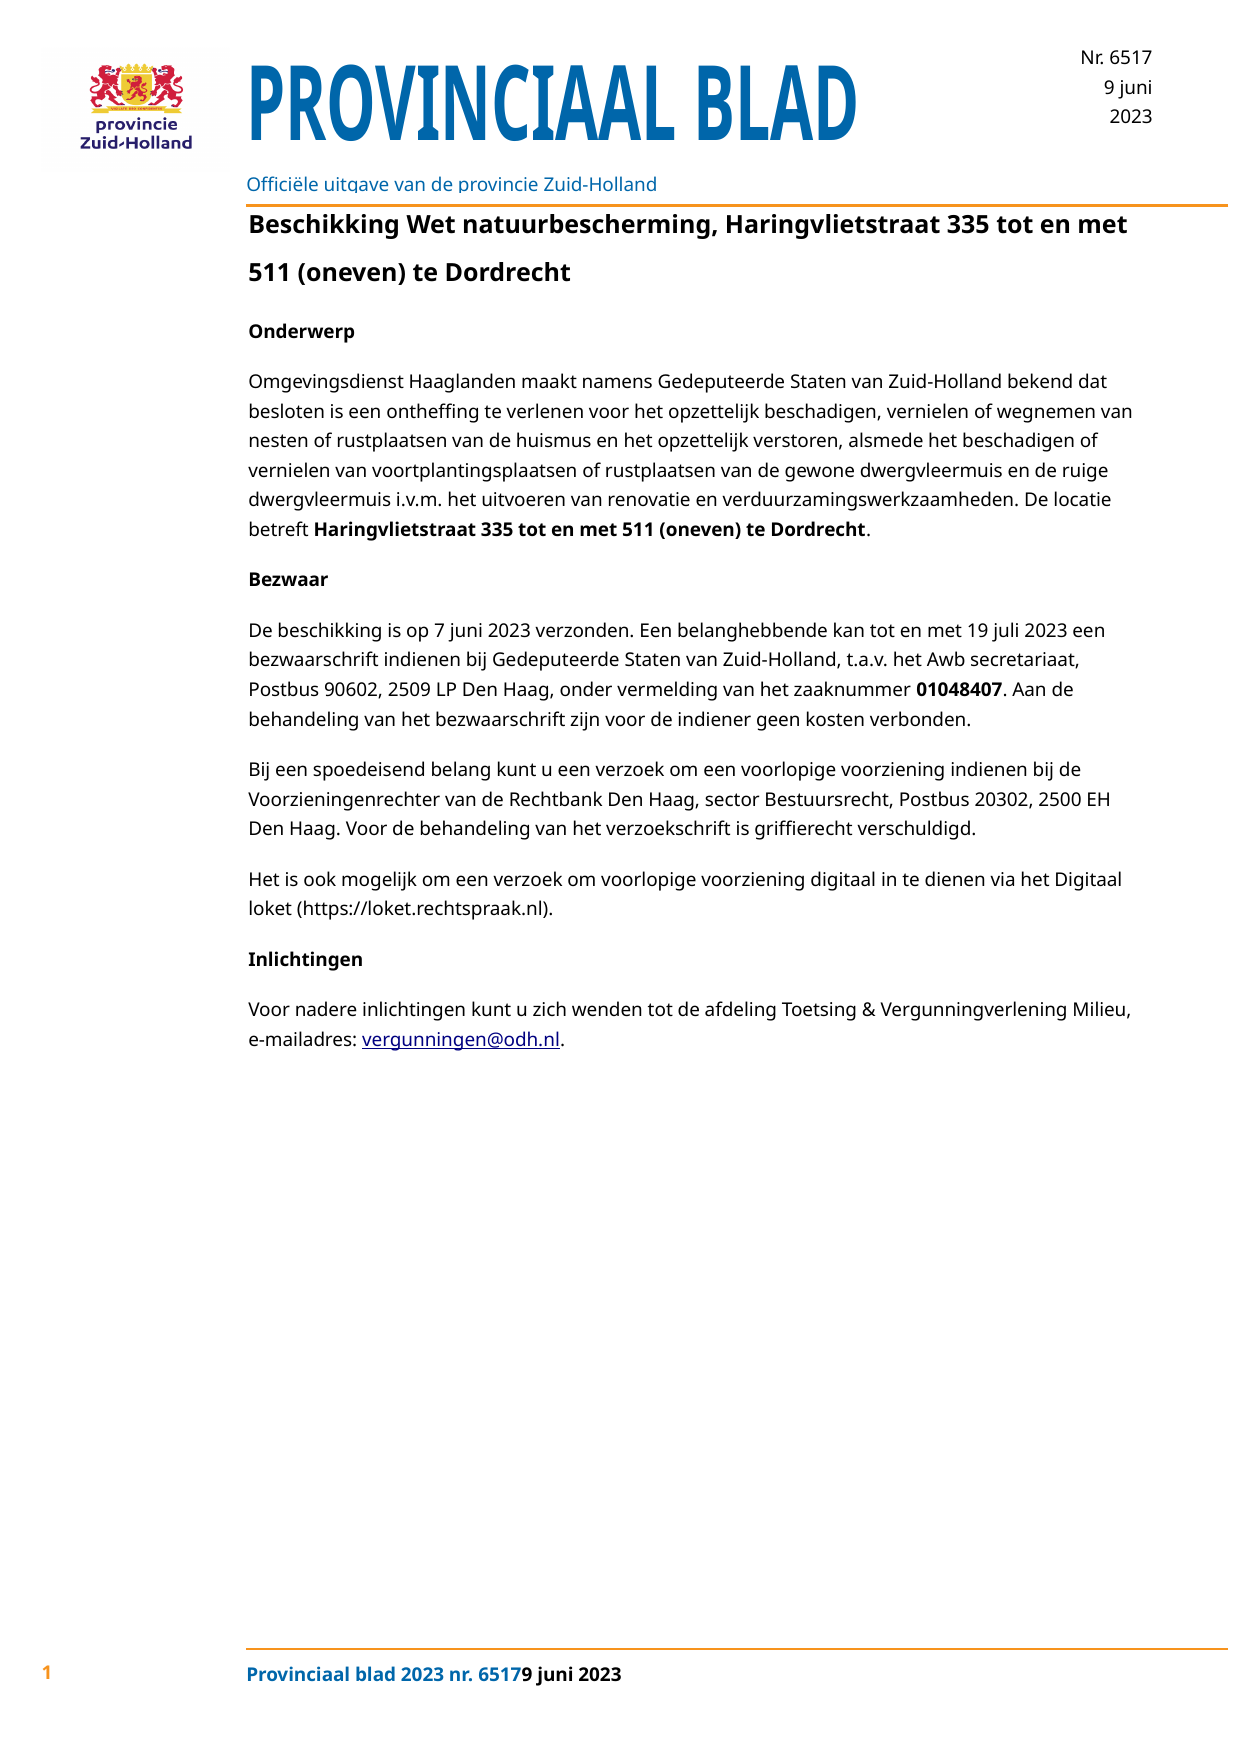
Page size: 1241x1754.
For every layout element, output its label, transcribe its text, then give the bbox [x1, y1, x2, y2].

text Beschikking Wet natuurbescherming, Haringvlietstraat 335 tot en met 511 (oneven) te Dordrecht [248, 207, 1152, 288]
text Inlichtingen [248, 946, 1152, 972]
text De beschikking is op 7 juni 2023 verzonden. Een belanghebbende kan tot en met 19 juli 2023 een bezwaarschrift indienen bij Gedeputeerde Staten van Zuid-Holland, t.a.v. het Awb secretariaat, Postbus 90602, 2509 LP Den Haag, onder vermelding van het zaaknummer 01048407. Aan de behandeling van het bezwaarschrift zijn voor de indiener geen kosten verbonden. [248, 617, 1152, 732]
text Bezwaar [248, 567, 1152, 592]
text Het is ook mogelijk om een verzoek om voorlopige voorziening digitaal in te dienen via het Digitaal loket (https://loket.rechtspraak.nl). [248, 866, 1152, 921]
text Voor nadere inlichtingen kunt u zich wenden tot de afdeling Toetsing & Vergunningverlening Milieu, e-mailadres: vergunningen@odh.nl. [248, 996, 1152, 1052]
text Bij een spoedeisend belang kunt u een verzoek om een voorlopige voorziening indienen bij de Voorzieningenrechter van de Rechtbank Den Haag, sector Bestuursrecht, Postbus 20302, 2500 EH Den Haag. Voor de behandeling van het verzoekschrift is griffierecht verschuldigd. [248, 756, 1152, 841]
text Onderwerp [248, 318, 1152, 344]
picture [41, 47, 231, 172]
text Omgevingsdienst Haaglanden maakt namens Gedeputeerde Staten van Zuid-Holland bekend dat besloten is een ontheffing te verlenen voor het opzettelijk beschadigen, vernielen of wegnemen van nesten of rustplaatsen van de huismus en het opzettelijk verstoren, alsmede het beschadigen of vernielen van voortplantingsplaatsen of rustplaatsen van de gewone dwergvleermuis en de ruige dwergvleermuis i.v.m. het uitvoeren van renovatie en verduurzamingswerkzaamheden. De locatie betreft Haringvlietstraat 335 tot en met 511 (oneven) te Dordrecht. [248, 368, 1152, 542]
